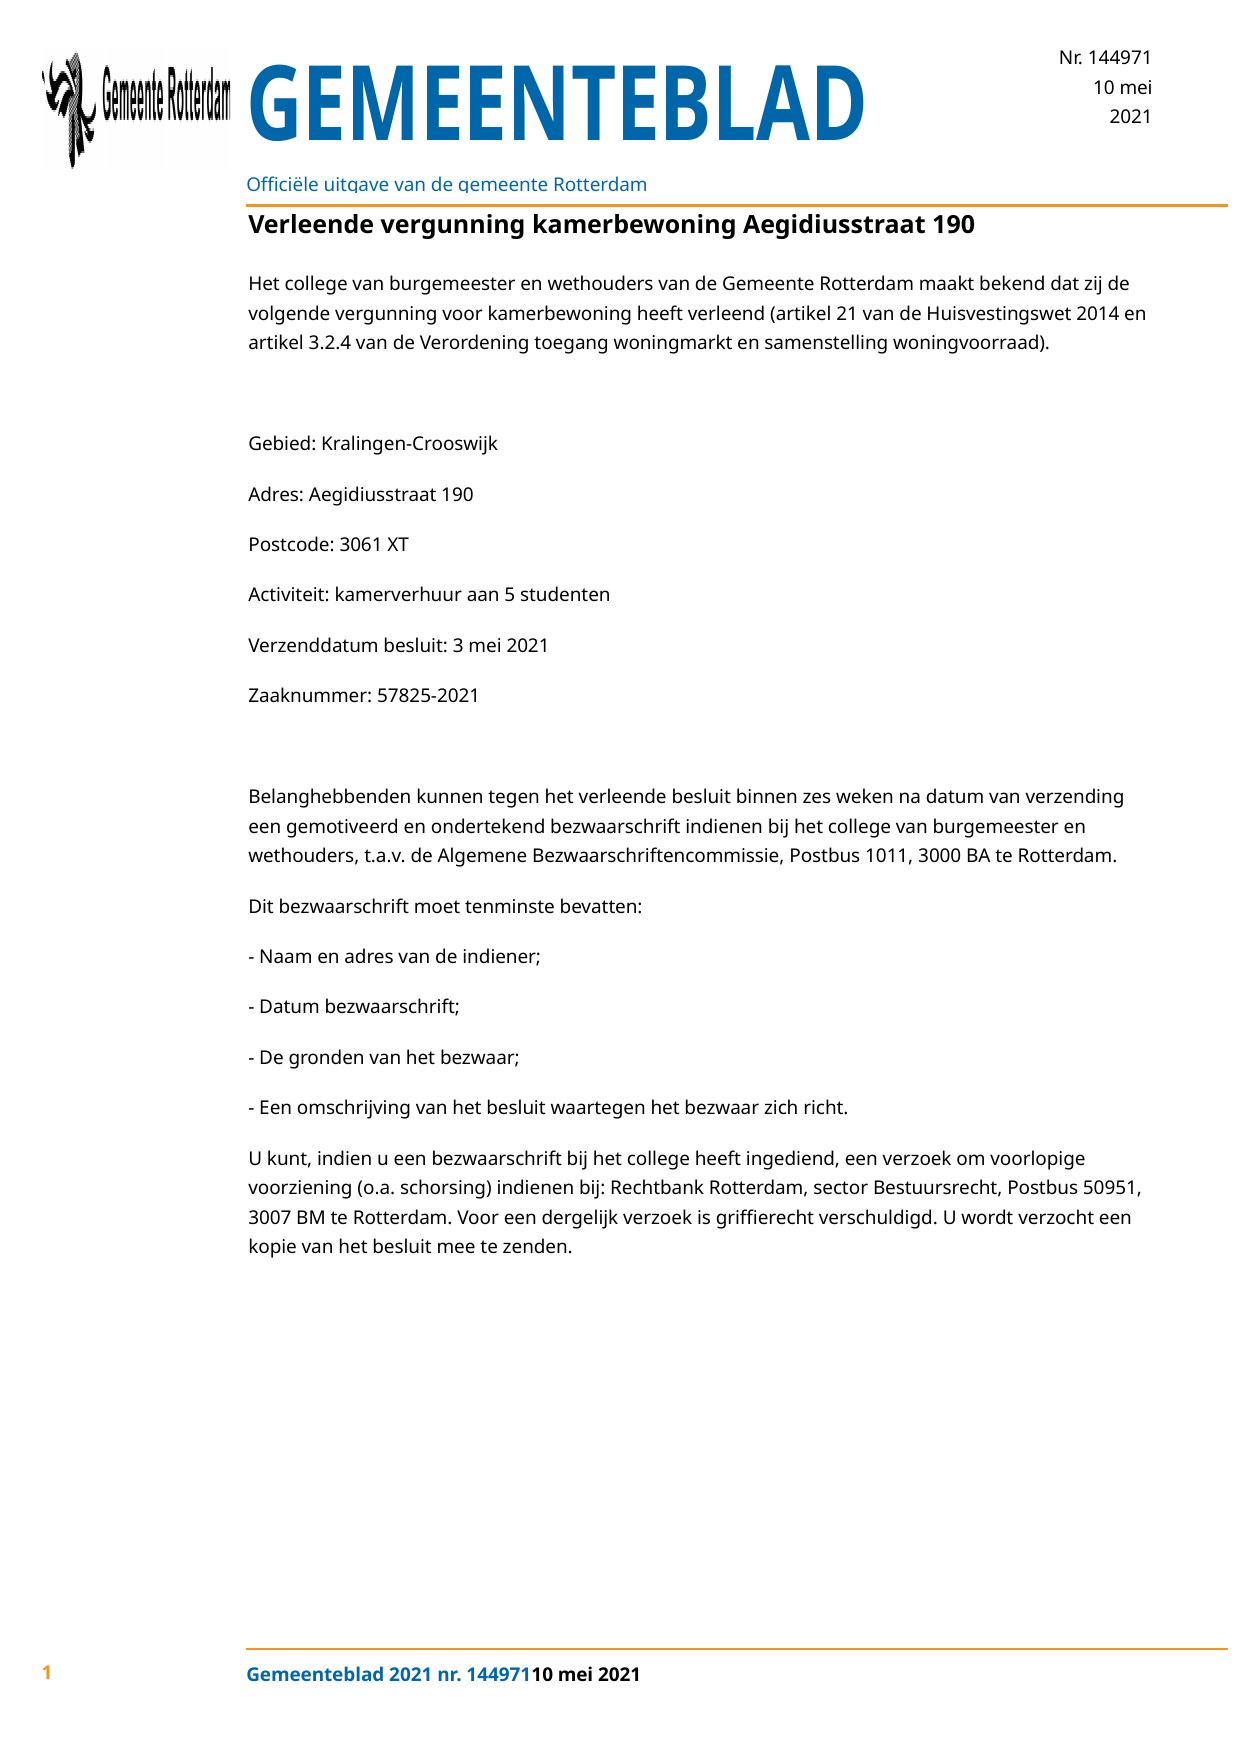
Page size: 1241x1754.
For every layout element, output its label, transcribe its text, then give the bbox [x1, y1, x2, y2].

text - Datum bezwaarschrift; [248, 994, 1152, 1019]
text U kunt, indien u een bezwaarschrift bij het college heeft ingediend, een verzoek om voorlopige voorziening (o.a. schorsing) indienen bij: Rechtbank Rotterdam, sector Bestuursrecht, Postbus 50951, 3007 BM te Rotterdam. Voor een dergelijk verzoek is griffierecht verschuldigd. U wordt verzocht een kopie van het besluit mee te zenden. [248, 1145, 1152, 1259]
text Belanghebbenden kunnen tegen het verleende besluit binnen zes weken na datum van verzending een gemotiveerd en ondertekend bezwaarschrift indienen bij het college van burgemeester en wethouders, t.a.v. de Algemene Bezwaarschriftencommissie, Postbus 1011, 3000 BA te Rotterdam. [248, 783, 1152, 868]
picture [41, 47, 231, 172]
text Gebied: Kralingen-Crooswijk [248, 430, 1152, 456]
text Postcode: 3061 XT [248, 531, 1152, 557]
text Verzenddatum besluit: 3 mei 2021 [248, 632, 1152, 658]
text Dit bezwaarschrift moet tenminste bevatten: [248, 893, 1152, 918]
text Zaaknummer: 57825-2021 [248, 682, 1152, 708]
text - De gronden van het bezwaar; [248, 1044, 1152, 1070]
text Activiteit: kamerverhuur aan 5 studenten [248, 582, 1152, 607]
text Verleende vergunning kamerbewoning Aegidiusstraat 190 [248, 207, 1152, 241]
text Het college van burgemeester en wethouders van de Gemeente Rotterdam maakt bekend dat zij de volgende vergunning voor kamerbewoning heeft verleend (artikel 21 van de Huisvestingswet 2014 en artikel 3.2.4 van de Verordening toegang woningmarkt en samenstelling woningvoorraad). [248, 270, 1152, 355]
text Adres: Aegidiusstraat 190 [248, 481, 1152, 506]
text - Een omschrijving van het besluit waartegen het bezwaar zich richt. [248, 1094, 1152, 1120]
text - Naam en adres van de indiener; [248, 943, 1152, 969]
